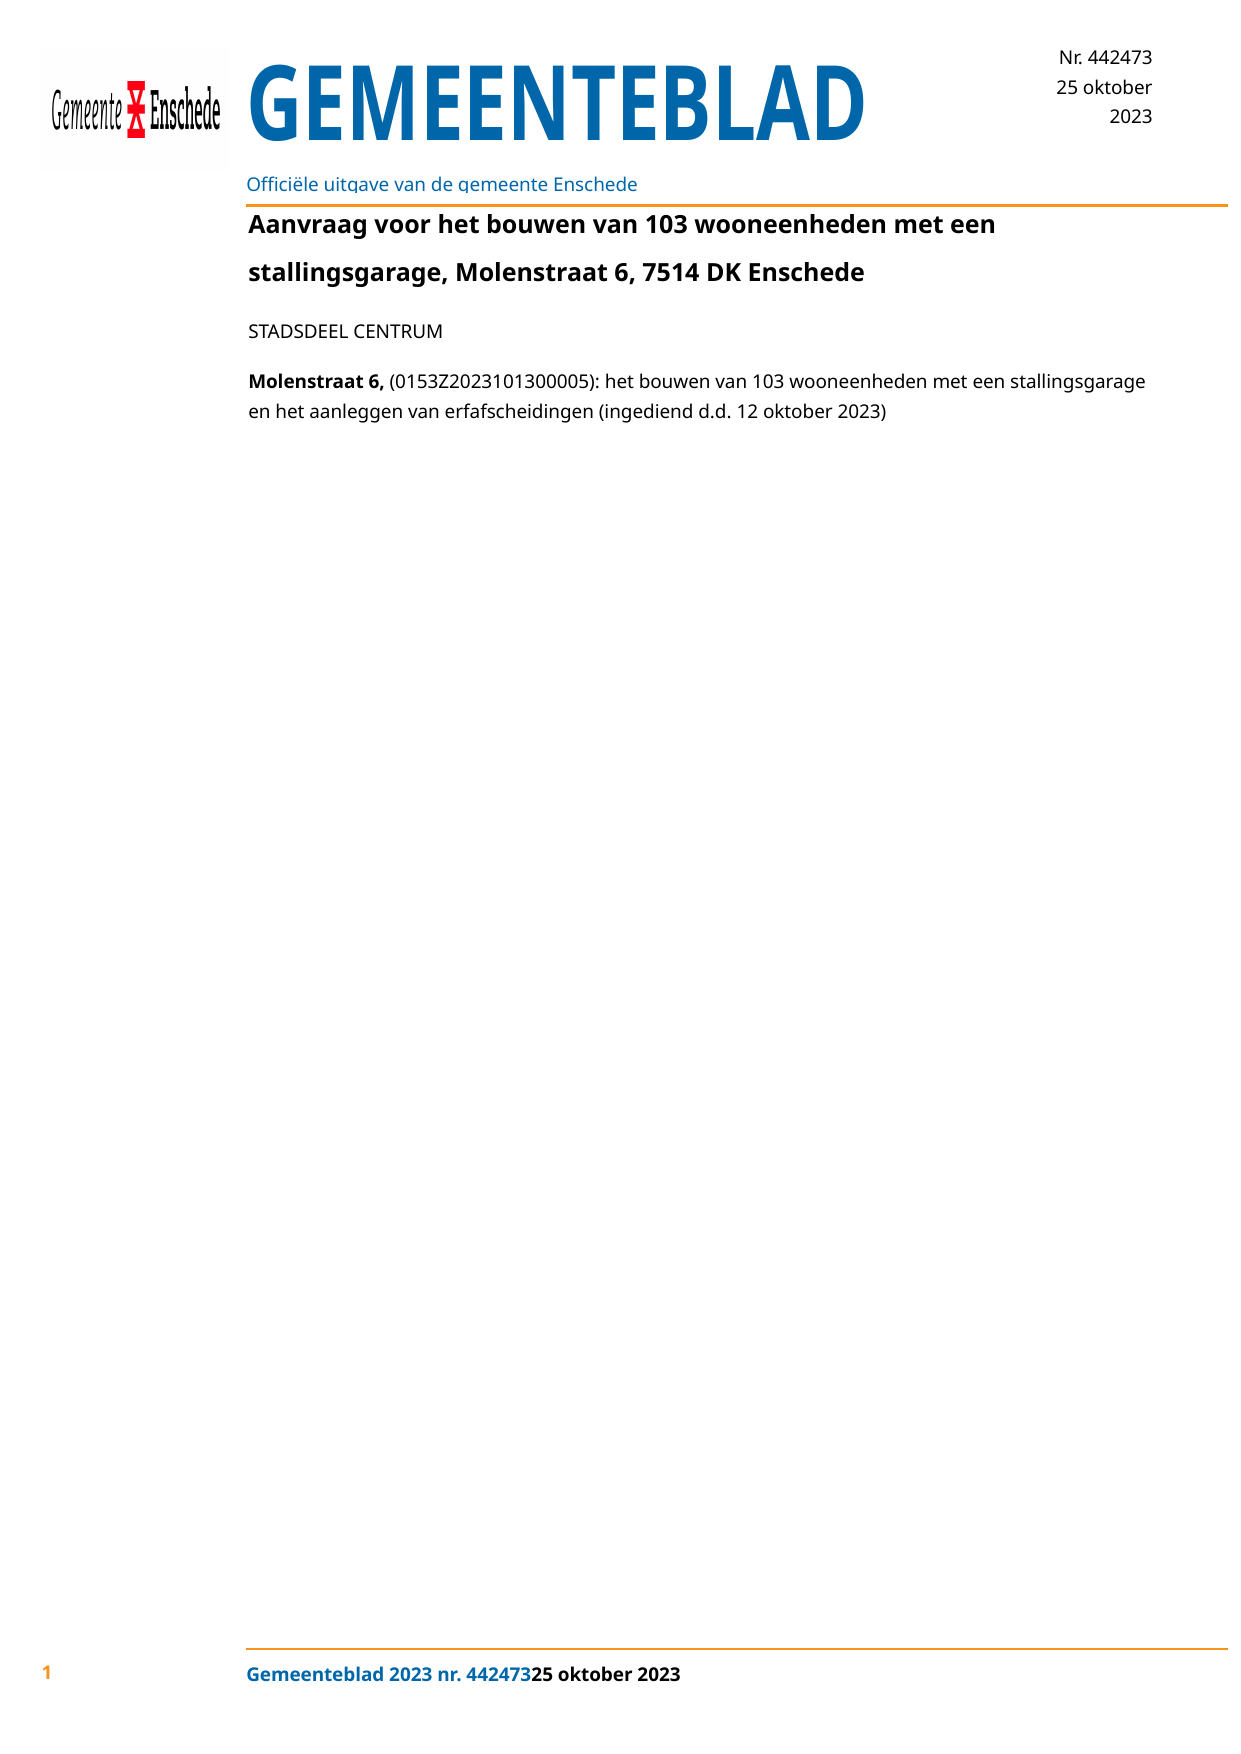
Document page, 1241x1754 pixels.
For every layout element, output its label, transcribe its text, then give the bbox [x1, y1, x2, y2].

text Aanvraag voor het bouwen van 103 wooneenheden met een stallingsgarage, Molenstraat 6, 7514 DK Enschede [248, 207, 1152, 288]
picture [41, 47, 231, 172]
text STADSDEEL CENTRUM [248, 318, 1152, 344]
text Molenstraat 6, (0153Z2023101300005): het bouwen van 103 wooneenheden met een stallingsgarage en het aanleggen van erfafscheidingen (ingediend d.d. 12 oktober 2023) [248, 368, 1152, 424]
